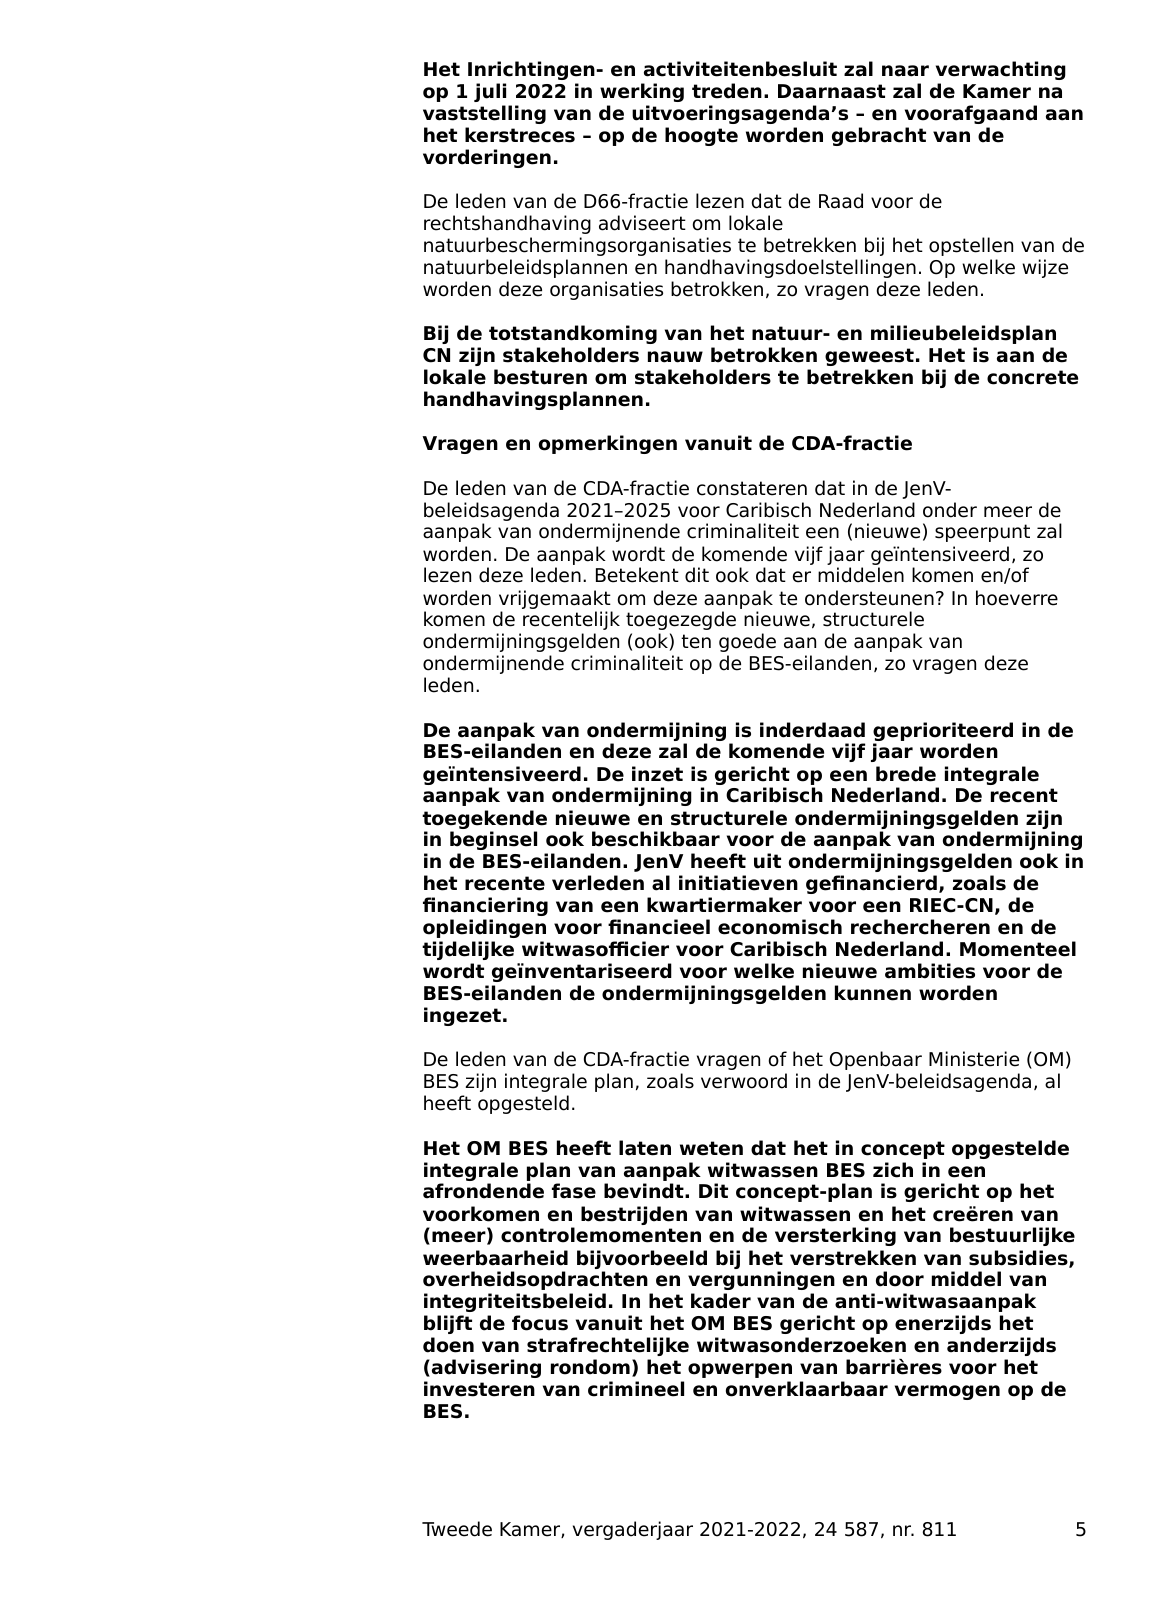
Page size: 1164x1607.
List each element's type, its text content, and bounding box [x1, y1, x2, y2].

subtitle Vragen en opmerkingen vanuit de CDA-fractie [422, 433, 1087, 455]
text Het Inrichtingen- en activiteitenbesluit zal naar verwachting op 1 juli 2022 in werking treden. Daarnaast zal de Kamer na vaststelling van de uitvoeringsagenda’s – en voorafgaand aan het kerstreces – op de hoogte worden gebracht van de vorderingen. [422, 59, 1087, 169]
text Het OM BES heeft laten weten dat het in concept opgestelde integrale plan van aanpak witwassen BES zich in een afrondende fase bevindt. Dit concept-plan is gericht op het voorkomen en bestrijden van witwassen en het creëren van (meer) controlemomenten en de versterking van bestuurlijke weerbaarheid bijvoorbeeld bij het verstrekken van subsidies, overheidsopdrachten en vergunningen en door middel van integriteitsbeleid. In het kader van de anti-witwasaanpak blijft de focus vanuit het OM BES gericht op enerzijds het doen van strafrechtelijke witwasonderzoeken en anderzijds (advisering rondom) het opwerpen van barrières voor het investeren van crimineel en onverklaarbaar vermogen op de BES. [422, 1137, 1087, 1423]
text De leden van de D66-fractie lezen dat de Raad voor de rechtshandhaving adviseert om lokale natuurbeschermingsorganisaties te betrekken bij het opstellen van de natuurbeleidsplannen en handhavingsdoelstellingen. Op welke wijze worden deze organisaties betrokken, zo vragen deze leden. [422, 191, 1087, 301]
text De aanpak van ondermijning is inderdaad geprioriteerd in de BES-eilanden en deze zal de komende vijf jaar worden geïntensiveerd. De inzet is gericht op een brede integrale aanpak van ondermijning in Caribisch Nederland. De recent toegekende nieuwe en structurele ondermijningsgelden zijn in beginsel ook beschikbaar voor de aanpak van ondermijning in de BES-eilanden. JenV heeft uit ondermijningsgelden ook in het recente verleden al initiatieven gefinancierd, zoals de financiering van een kwartiermaker voor een RIEC-CN, de opleidingen voor financieel economisch rechercheren en de tijdelijke witwasofficier voor Caribisch Nederland. Momenteel wordt geïnventariseerd voor welke nieuwe ambities voor de BES-eilanden de ondermijningsgelden kunnen worden ingezet. [422, 719, 1087, 1027]
text Bij de totstandkoming van het natuur- en milieubeleidsplan CN zijn stakeholders nauw betrokken geweest. Het is aan de lokale besturen om stakeholders te betrekken bij de concrete handhavingsplannen. [422, 323, 1087, 411]
text De leden van de CDA-fractie constateren dat in de JenV-beleidsagenda 2021–2025 voor Caribisch Nederland onder meer de aanpak van ondermijnende criminaliteit een (nieuwe) speerpunt zal worden. De aanpak wordt de komende vijf jaar geïntensiveerd, zo lezen deze leden. Betekent dit ook dat er middelen komen en/of worden vrijgemaakt om deze aanpak te ondersteunen? In hoeverre komen de recentelijk toegezegde nieuwe, structurele ondermijningsgelden (ook) ten goede aan de aanpak van ondermijnende criminaliteit op de BES-eilanden, zo vragen deze leden. [422, 477, 1087, 697]
text De leden van de CDA-fractie vragen of het Openbaar Ministerie (OM) BES zijn integrale plan, zoals verwoord in de JenV-beleidsagenda, al heeft opgesteld. [422, 1049, 1087, 1115]
